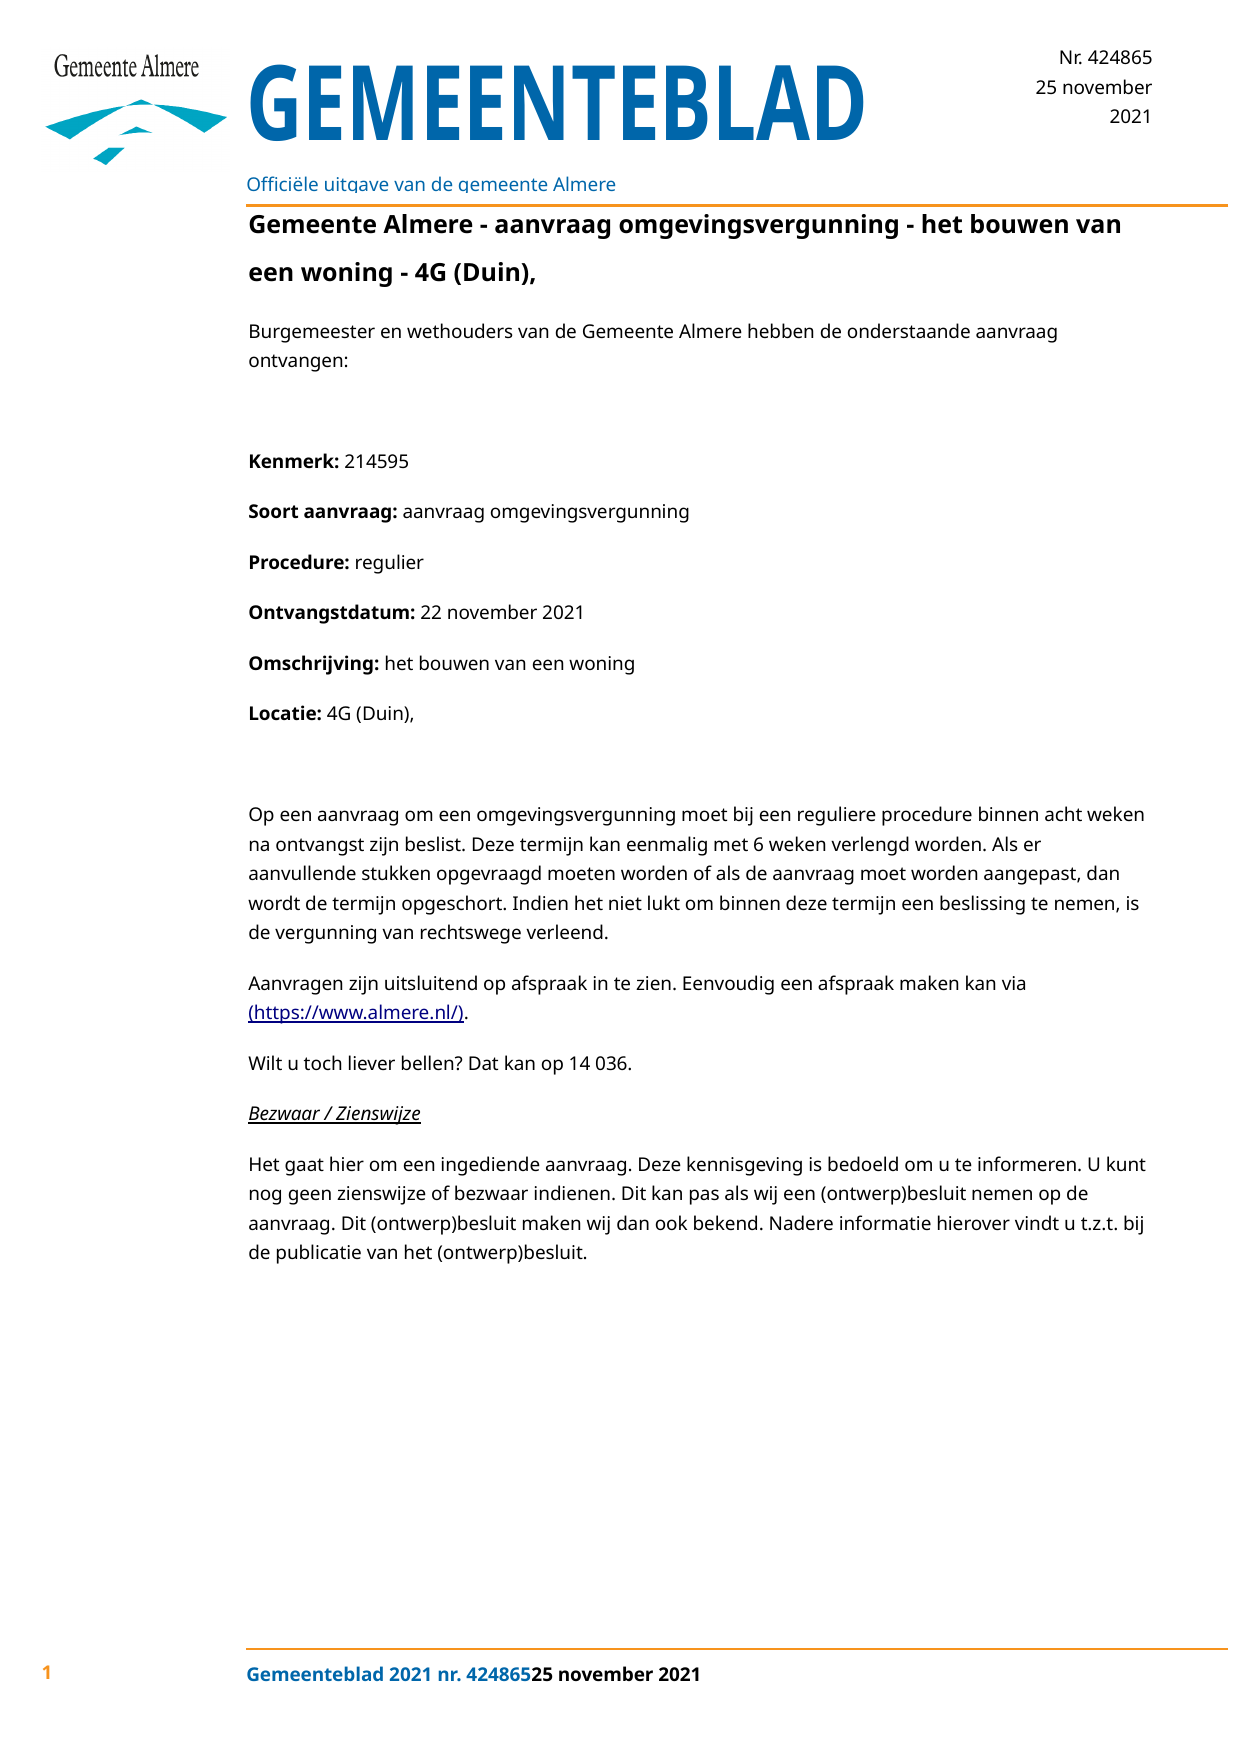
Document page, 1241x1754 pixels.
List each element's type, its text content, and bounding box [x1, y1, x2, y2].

text Burgemeester en wethouders van de Gemeente Almere hebben de onderstaande aanvraag ontvangen: [248, 318, 1152, 373]
text Op een aanvraag om een omgevingsvergunning moet bij een reguliere procedure binnen acht weken na ontvangst zijn beslist. Deze termijn kan eenmalig met 6 weken verlengd worden. Als er aanvullende stukken opgevraagd moeten worden of als de aanvraag moet worden aangepast, dan wordt de termijn opgeschort. Indien het niet lukt om binnen deze termijn een beslissing te nemen, is de vergunning van rechtswege verleend. [248, 801, 1152, 945]
text Kenmerk: 214595 [248, 448, 1152, 474]
text Procedure: regulier [248, 549, 1152, 575]
picture [41, 47, 231, 172]
text Bezwaar / Zienswijze [248, 1100, 1152, 1126]
text Wilt u toch liever bellen? Dat kan op 14 036. [248, 1050, 1152, 1076]
text Locatie: 4G (Duin), [248, 700, 1152, 726]
text Het gaat hier om een ingediende aanvraag. Deze kennisgeving is bedoeld om u te informeren. U kunt nog geen zienswijze of bezwaar indienen. Dit kan pas als wij een (ontwerp)besluit nemen op de aanvraag. Dit (ontwerp)besluit maken wij dan ook bekend. Nadere informatie hierover vindt u t.z.t. bij de publicatie van het (ontwerp)besluit. [248, 1151, 1152, 1265]
text Omschrijving: het bouwen van een woning [248, 650, 1152, 676]
text Aanvragen zijn uitsluitend op afspraak in te zien. Eenvoudig een afspraak maken kan via (https://www.almere.nl/). [248, 970, 1152, 1025]
text Soort aanvraag: aanvraag omgevingsvergunning [248, 499, 1152, 524]
text Ontvangstdatum: 22 november 2021 [248, 599, 1152, 625]
text Gemeente Almere - aanvraag omgevingsvergunning - het bouwen van een woning - 4G (Duin), [248, 207, 1152, 288]
